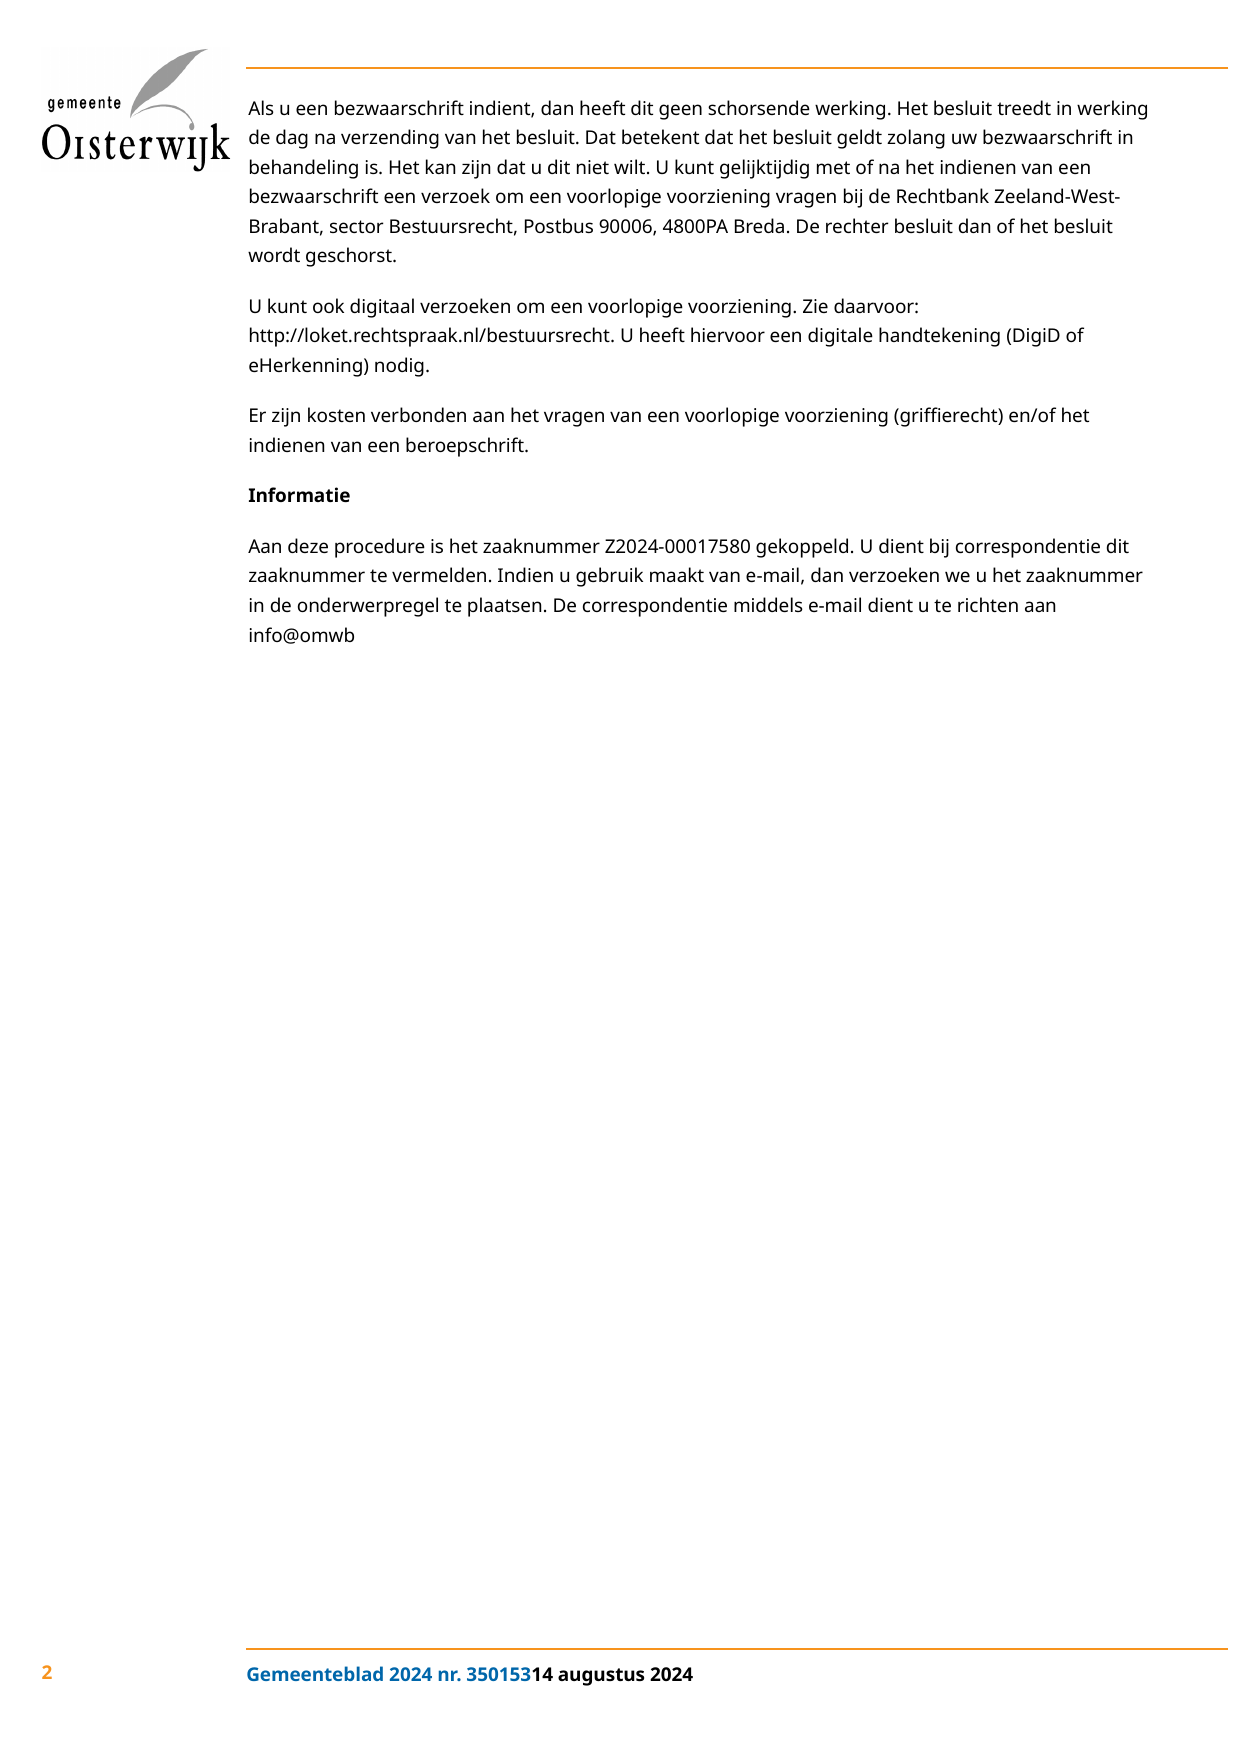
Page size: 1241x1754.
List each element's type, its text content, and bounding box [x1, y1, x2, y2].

text Informatie [248, 483, 1152, 508]
picture [41, 47, 231, 172]
text Aan deze procedure is het zaaknummer Z2024-00017580 gekoppeld. U dient bij correspondentie dit zaaknummer te vermelden. Indien u gebruik maakt van e-mail, dan verzoeken we u het zaaknummer in de onderwerpregel te plaatsen. De correspondentie middels e-mail dient u te richten aan info@omwb [248, 533, 1152, 648]
text Er zijn kosten verbonden aan het vragen van een voorlopige voorziening (griffierecht) en/of het indienen van een beroepschrift. [248, 403, 1152, 458]
text U kunt ook digitaal verzoeken om een voorlopige voorziening. Zie daarvoor: http://loket.rechtspraak.nl/bestuursrecht. U heeft hiervoor een digitale handtekening (DigiD of eHerkenning) nodig. [248, 293, 1152, 378]
text Als u een bezwaarschrift indient, dan heeft dit geen schorsende werking. Het besluit treedt in werking de dag na verzending van het besluit. Dat betekent dat het besluit geldt zolang uw bezwaarschrift in behandeling is. Het kan zijn dat u dit niet wilt. U kunt gelijktijdig met of na het indienen van een bezwaarschrift een verzoek om een voorlopige voorziening vragen bij de Rechtbank Zeeland-West-Brabant, sector Bestuursrecht, Postbus 90006, 4800PA Breda. De rechter besluit dan of het besluit wordt geschorst. [248, 95, 1152, 268]
